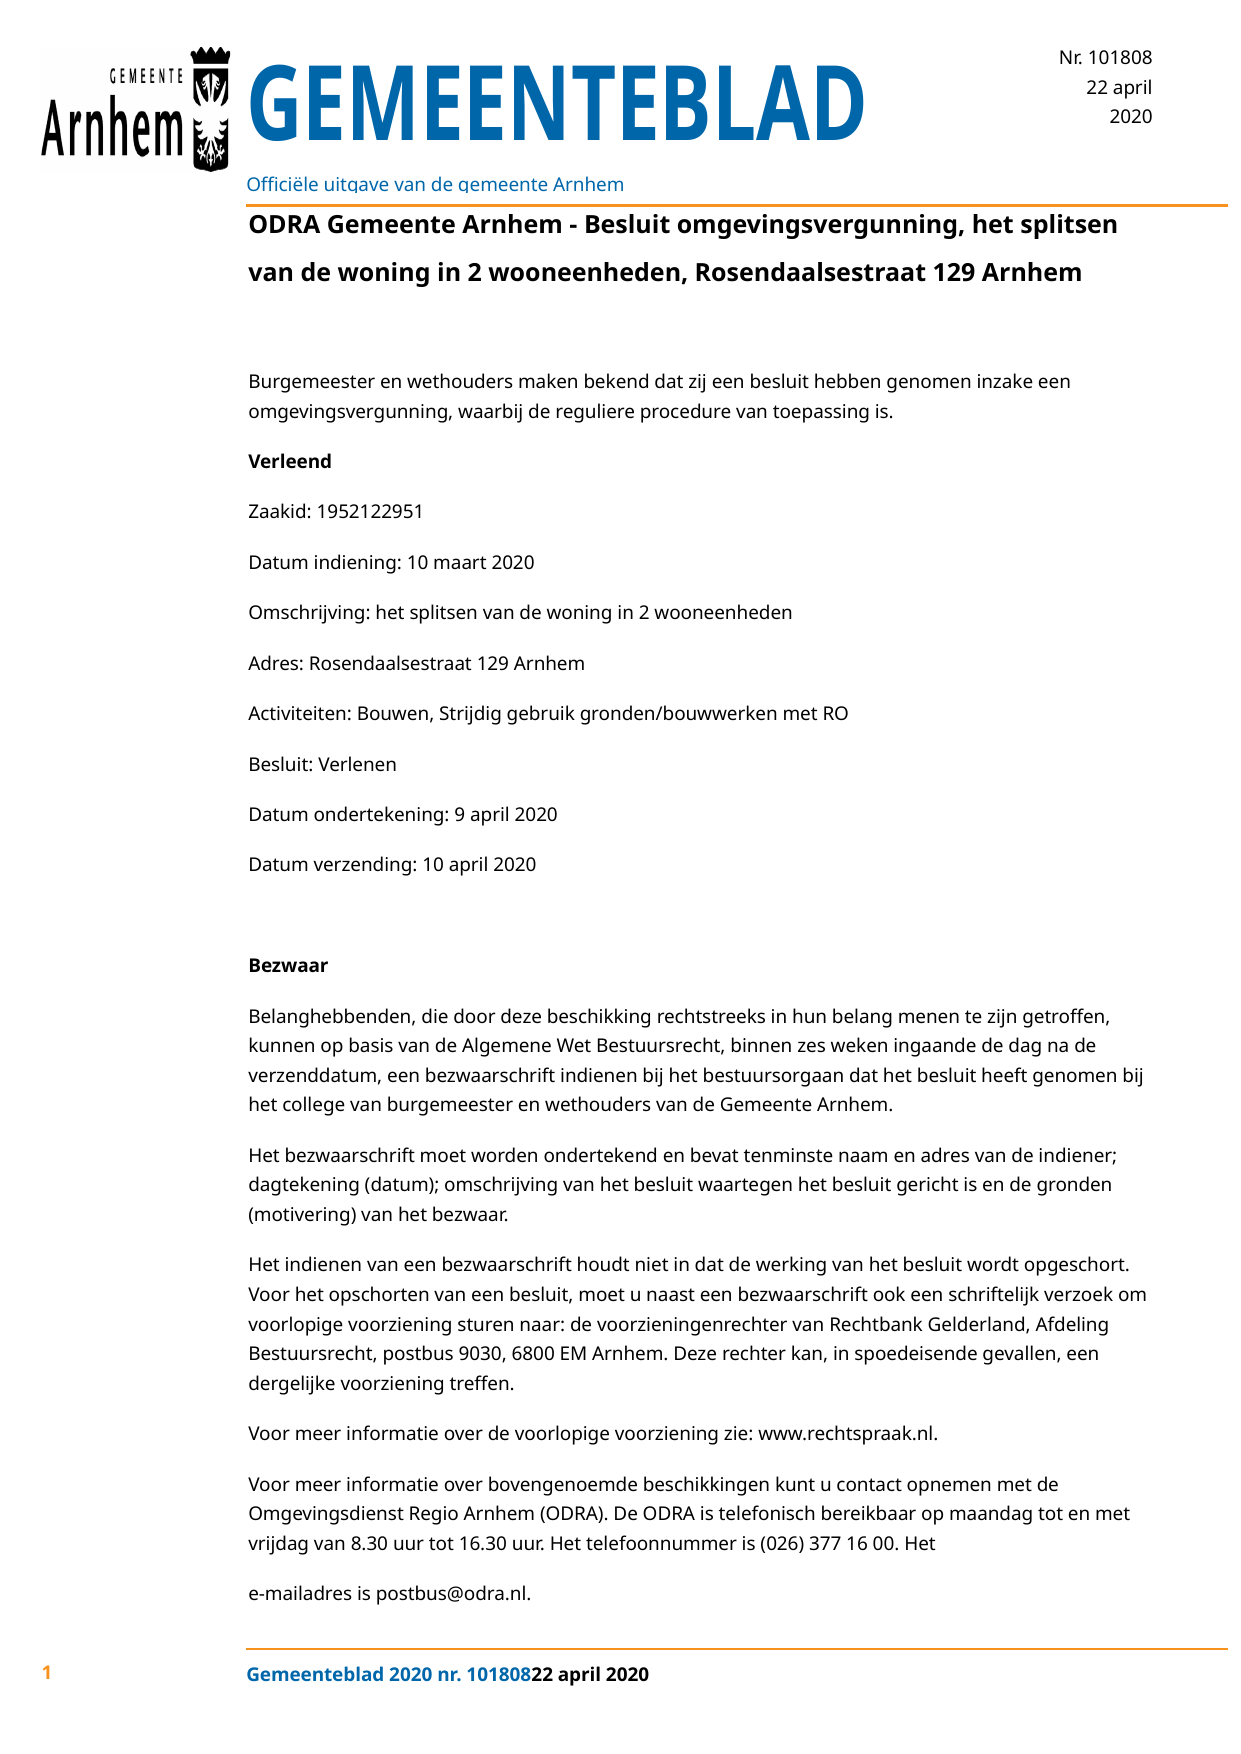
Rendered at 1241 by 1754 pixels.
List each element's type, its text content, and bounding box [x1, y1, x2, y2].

text Burgemeester en wethouders maken bekend dat zij een besluit hebben genomen inzake een omgevingsvergunning, waarbij de reguliere procedure van toepassing is. [248, 368, 1152, 424]
text Datum indiening: 10 maart 2020 [248, 549, 1152, 575]
text ODRA Gemeente Arnhem - Besluit omgevingsvergunning, het splitsen van de woning in 2 wooneenheden, Rosendaalsestraat 129 Arnhem [248, 207, 1152, 288]
text Datum ondertekening: 9 april 2020 [248, 801, 1152, 827]
text Voor meer informatie over bovengenoemde beschikkingen kunt u contact opnemen met de Omgevingsdienst Regio Arnhem (ODRA). De ODRA is telefonisch bereikbaar op maandag tot en met vrijdag van 8.30 uur tot 16.30 uur. Het telefoonnummer is (026) 377 16 00. Het [248, 1471, 1152, 1556]
text Verleend [248, 448, 1152, 474]
text Voor meer informatie over de voorlopige voorziening zie: www.rechtspraak.nl. [248, 1420, 1152, 1446]
text Datum verzending: 10 april 2020 [248, 852, 1152, 877]
text Activiteiten: Bouwen, Strijdig gebruik gronden/bouwwerken met RO [248, 700, 1152, 726]
text e-mailadres is postbus@odra.nl. [248, 1580, 1152, 1606]
text Adres: Rosendaalsestraat 129 Arnhem [248, 650, 1152, 676]
text Het indienen van een bezwaarschrift houdt niet in dat de werking van het besluit wordt opgeschort. Voor het opschorten van een besluit, moet u naast een bezwaarschrift ook een schriftelijk verzoek om voorlopige voorziening sturen naar: de voorzieningenrechter van Rechtbank Gelderland, Afdeling Bestuursrecht, postbus 9030, 6800 EM Arnhem. Deze rechter kan, in spoedeisende gevallen, een dergelijke voorziening treffen. [248, 1252, 1152, 1396]
text Zaakid: 1952122951 [248, 499, 1152, 524]
text Omschrijving: het splitsen van de woning in 2 wooneenheden [248, 599, 1152, 625]
text Bezwaar [248, 952, 1152, 978]
text Het bezwaarschrift moet worden ondertekend en bevat tenminste naam en adres van de indiener; dagtekening (datum); omschrijving van het besluit waartegen het besluit gericht is en de gronden (motivering) van het bezwaar. [248, 1142, 1152, 1227]
text Belanghebbenden, die door deze beschikking rechtstreeks in hun belang menen te zijn getroffen, kunnen op basis van de Algemene Wet Bestuursrecht, binnen zes weken ingaande de dag na de verzenddatum, een bezwaarschrift indienen bij het bestuursorgaan dat het besluit heeft genomen bij het college van burgemeester en wethouders van de Gemeente Arnhem. [248, 1003, 1152, 1117]
text Besluit: Verlenen [248, 751, 1152, 777]
picture [41, 47, 231, 172]
